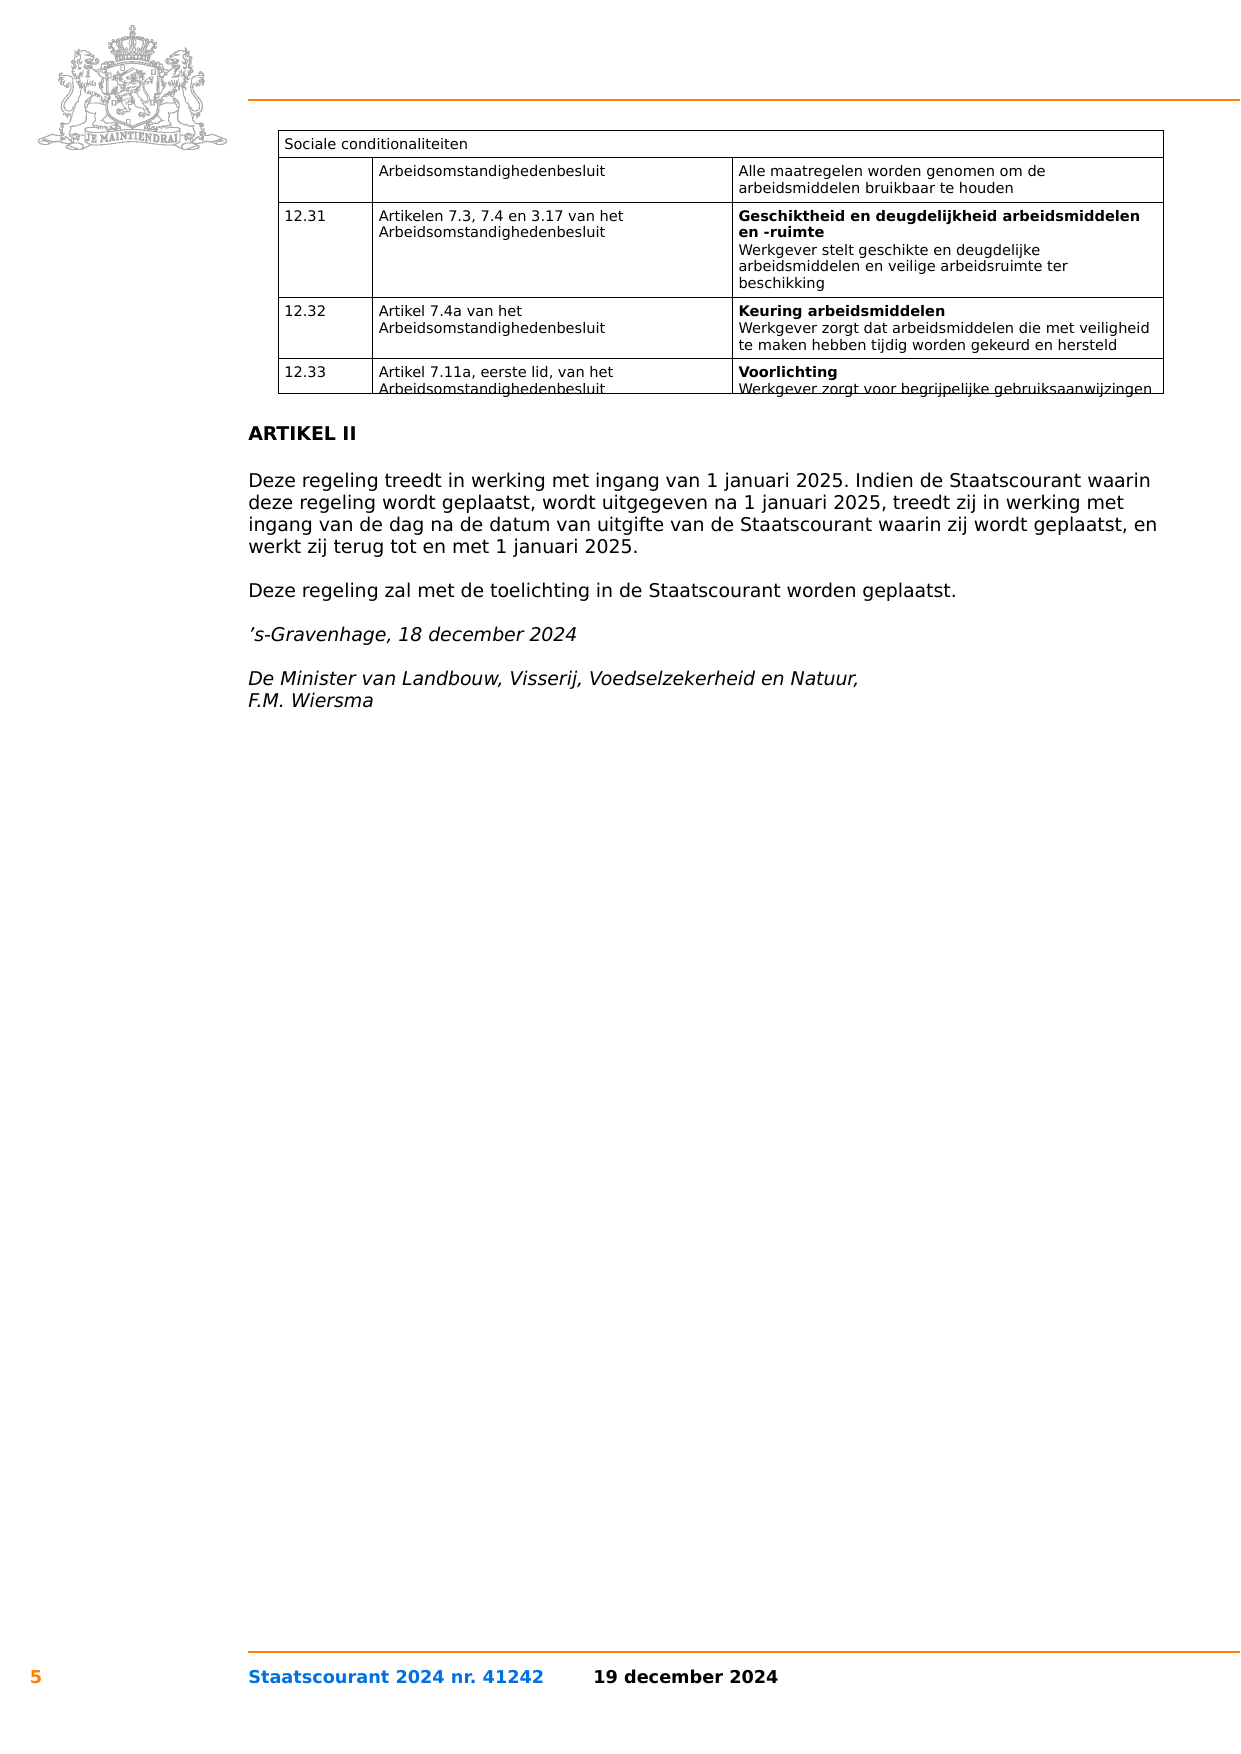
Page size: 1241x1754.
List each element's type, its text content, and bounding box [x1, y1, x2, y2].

subtitle ARTIKEL II [248, 423, 1163, 445]
table_header Sociale conditionaliteiten [279, 131, 1163, 157]
table_cell Voorlichting Werkgever zorgt voor begrijpelijke gebruiksaanwijzingen [733, 359, 1163, 393]
table_cell 12.31 [279, 203, 372, 297]
picture [38, 25, 227, 150]
text Deze regeling treedt in werking met ingang van 1 januari 2025. Indien de Staatscourant waarin deze regeling wordt geplaatst, wordt uitgegeven na 1 januari 2025, treedt zij in werking met ingang van de dag na de datum van uitgifte van de Staatscourant waarin zij wordt geplaatst, en werkt zij terug tot en met 1 januari 2025. [248, 470, 1163, 558]
table_cell Arbeidsomstandighedenbesluit [373, 158, 732, 202]
table_cell Artikel 7.11a, eerste lid, van het Arbeidsomstandighedenbesluit [373, 359, 732, 393]
table_cell 12.32 [279, 298, 372, 358]
text ’s-Gravenhage, 18 december 2024 [248, 624, 1163, 646]
text De Minister van Landbouw, Visserij, Voedselzekerheid en Natuur, F.M. Wiersma [248, 668, 1163, 712]
table_cell Artikelen 7.3, 7.4 en 3.17 van het Arbeidsomstandighedenbesluit [373, 203, 732, 297]
table_cell Keuring arbeidsmiddelen Werkgever zorgt dat arbeidsmiddelen die met veiligheid te maken hebben tijdig worden gekeurd en hersteld [733, 298, 1163, 358]
table_cell Alle maatregelen worden genomen om de arbeidsmiddelen bruikbaar te houden [733, 158, 1163, 202]
table_cell [279, 158, 372, 202]
table_cell Artikel 7.4a van het Arbeidsomstandighedenbesluit [373, 298, 732, 358]
table_cell 12.33 [279, 359, 372, 393]
text Deze regeling zal met de toelichting in de Staatscourant worden geplaatst. [248, 580, 1163, 602]
table_cell Geschiktheid en deugdelijkheid arbeidsmiddelen en -ruimte Werkgever stelt geschikte en deugdelijke arbeidsmiddelen en veilige arbeidsruimte ter beschikking [733, 203, 1163, 297]
